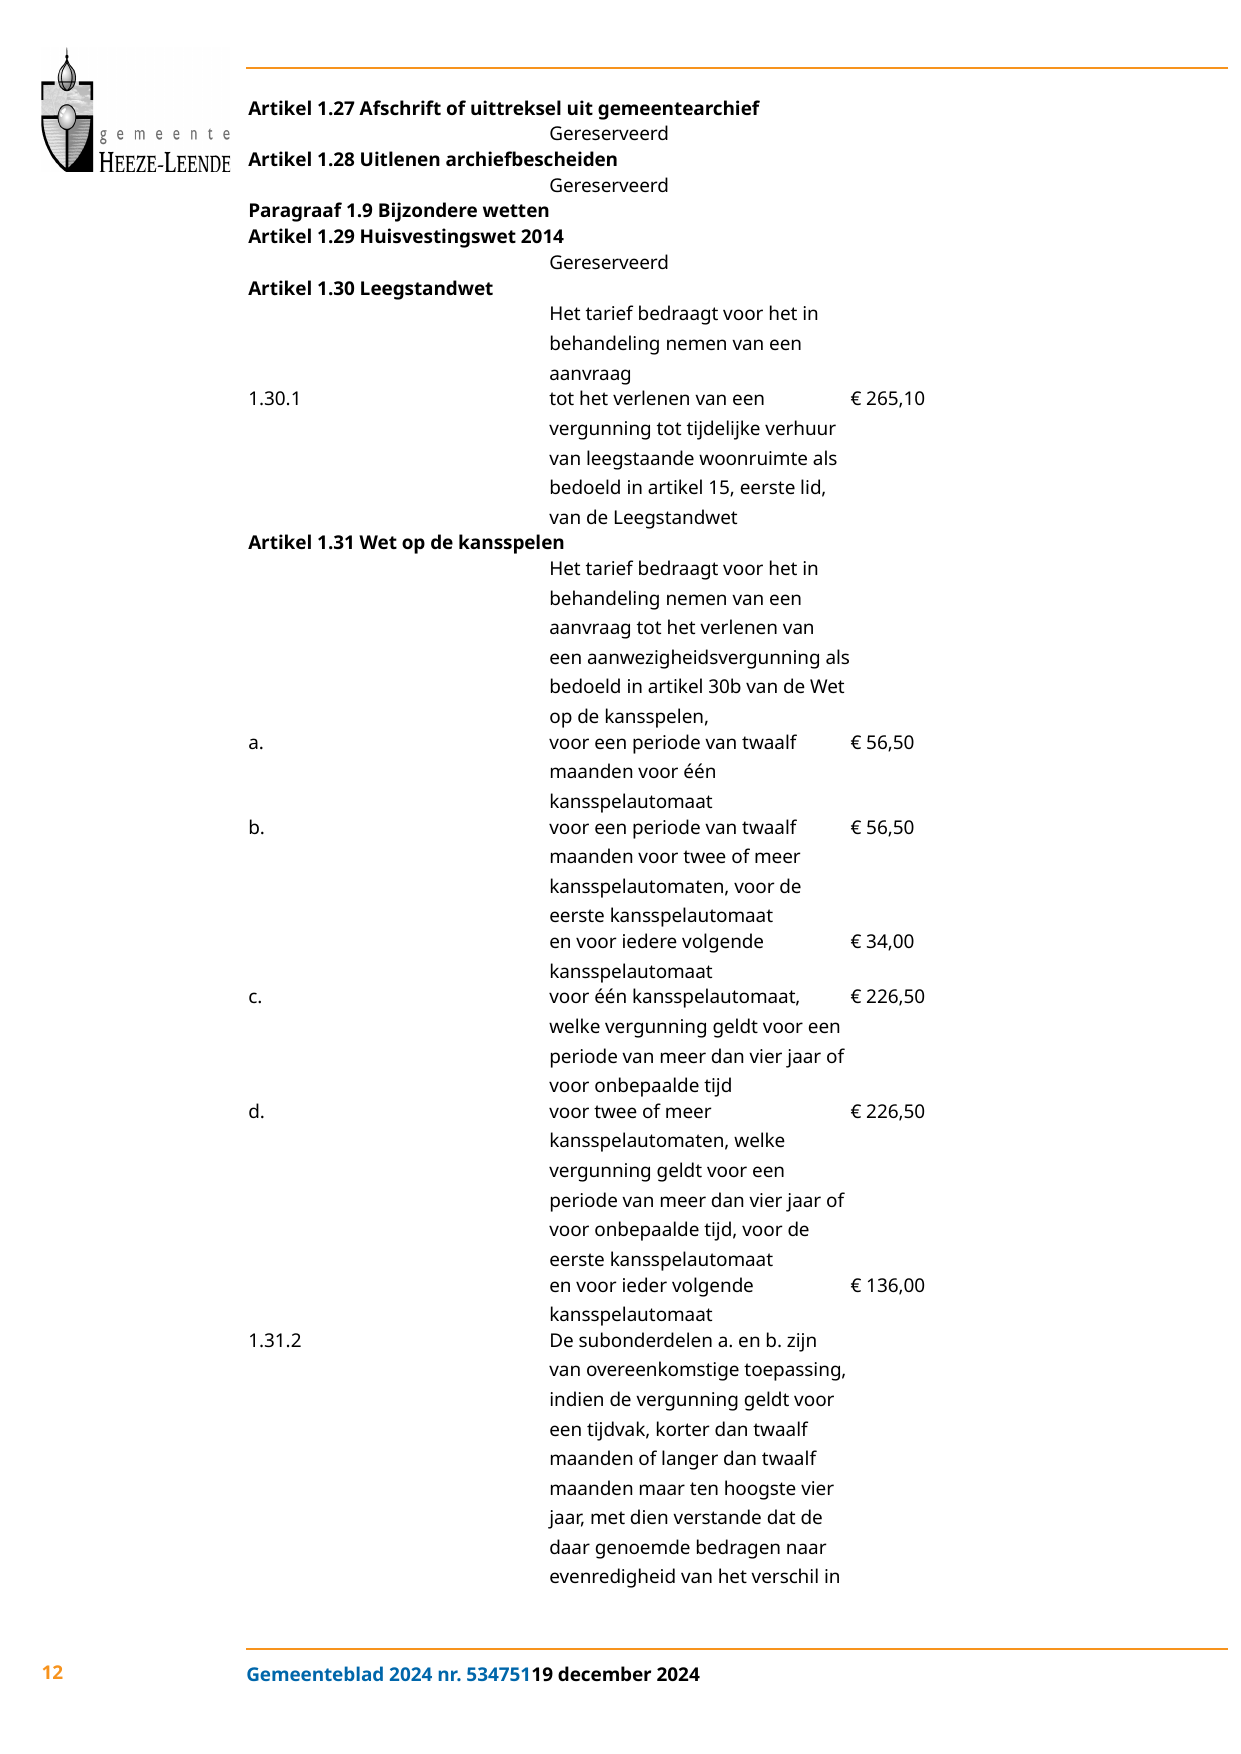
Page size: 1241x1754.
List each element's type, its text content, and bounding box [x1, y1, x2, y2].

table_cell Paragraaf 1.9 Bijzondere wetten [248, 198, 1152, 223]
table_cell Artikel 1.27 Afschrift of uittreksel uit gemeentearchief [248, 95, 1152, 121]
table_cell Gereserveerd [549, 249, 850, 275]
table_cell d. [248, 1098, 549, 1272]
table_cell a. [248, 729, 549, 814]
table_cell b. [248, 814, 549, 928]
table_cell [248, 928, 549, 984]
table_cell en voor iedere volgende kansspelautomaat [549, 928, 850, 984]
table_cell [248, 555, 549, 729]
table_cell € 136,00 [850, 1272, 1152, 1327]
table_cell Het tarief bedraagt voor het in behandeling nemen van een aanvraag [549, 301, 850, 386]
table_cell Artikel 1.30 Leegstandwet [248, 275, 1152, 301]
table_cell [850, 555, 1152, 729]
table_cell Gereserveerd [549, 121, 850, 146]
table_cell voor twee of meer kansspelautomaten, welke vergunning geldt voor een periode van meer dan vier jaar of voor onbepaalde tijd, voor de eerste kansspelautomaat [549, 1098, 850, 1272]
table_cell € 34,00 [850, 928, 1152, 984]
table_cell 1.31.2 [248, 1327, 549, 1589]
table_cell [248, 301, 549, 386]
table_cell [850, 121, 1152, 146]
table_cell voor een periode van twaalf maanden voor één kansspelautomaat [549, 729, 850, 814]
table_cell Artikel 1.31 Wet op de kansspelen [248, 530, 1152, 555]
table_cell [248, 249, 549, 275]
table_cell Gereserveerd [549, 172, 850, 198]
table_cell c. [248, 984, 549, 1098]
table_cell € 265,10 [850, 386, 1152, 529]
table_cell Het tarief bedraagt voor het in behandeling nemen van een aanvraag tot het verlenen van een aanwezigheidsvergunning als bedoeld in artikel 30b van de Wet op de kansspelen, [549, 555, 850, 729]
table_cell Artikel 1.29 Huisvestingswet 2014 [248, 224, 1152, 249]
table_cell [248, 172, 549, 198]
table_cell [248, 121, 549, 146]
table_cell € 56,50 [850, 729, 1152, 814]
table_cell [850, 301, 1152, 386]
table_cell voor een periode van twaalf maanden voor twee of meer kansspelautomaten, voor de eerste kansspelautomaat [549, 814, 850, 928]
table_cell € 226,50 [850, 984, 1152, 1098]
table_cell [850, 249, 1152, 275]
table_cell tot het verlenen van een vergunning tot tijdelijke verhuur van leegstaande woonruimte als bedoeld in artikel 15, eerste lid, van de Leegstandwet [549, 386, 850, 529]
table_cell € 226,50 [850, 1098, 1152, 1272]
table_cell 1.30.1 [248, 386, 549, 529]
table_cell De subonderdelen a. en b. zijn van overeenkomstige toepassing, indien de vergunning geldt voor een tijdvak, korter dan twaalf maanden of langer dan twaalf maanden maar ten hoogste vier jaar, met dien verstande dat de daar genoemde bedragen naar evenredigheid van het verschil in [549, 1327, 850, 1589]
table_cell Artikel 1.28 Uitlenen archiefbescheiden [248, 146, 1152, 172]
picture [41, 47, 231, 172]
table_cell en voor ieder volgende kansspelautomaat [549, 1272, 850, 1327]
table_cell [248, 1272, 549, 1327]
table_cell € 56,50 [850, 814, 1152, 928]
table_cell voor één kansspelautomaat, welke vergunning geldt voor een periode van meer dan vier jaar of voor onbepaalde tijd [549, 984, 850, 1098]
table_cell [850, 172, 1152, 198]
table_cell [850, 1327, 1152, 1589]
